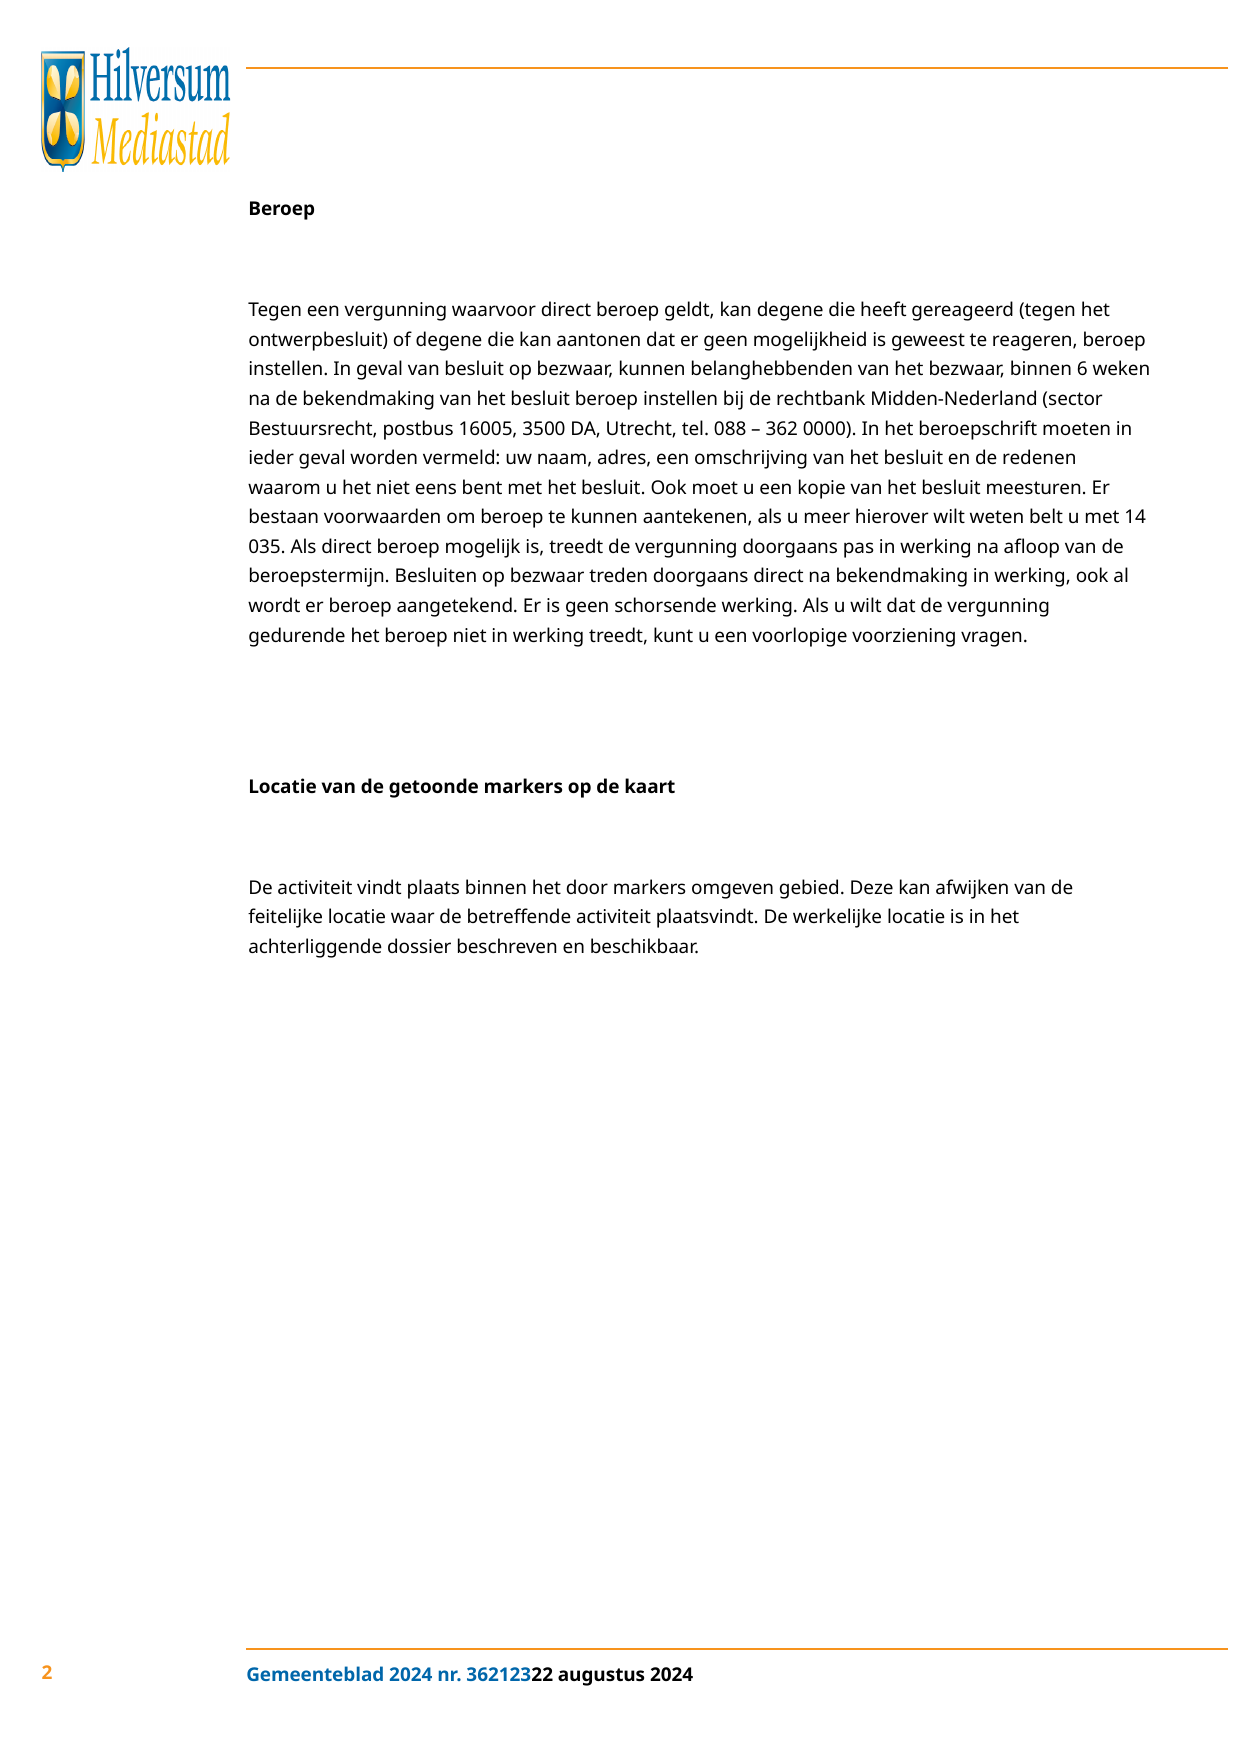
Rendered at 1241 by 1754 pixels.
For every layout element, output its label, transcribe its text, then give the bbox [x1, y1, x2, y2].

text Locatie van de getoonde markers op de kaart [248, 773, 1152, 799]
text De activiteit vindt plaats binnen het door markers omgeven gebied. Deze kan afwijken van de feitelijke locatie waar de betreffende activiteit plaatsvindt. De werkelijke locatie is in het achterliggende dossier beschreven en beschikbaar. [248, 874, 1152, 959]
picture [41, 47, 231, 172]
text Tegen een vergunning waarvoor direct beroep geldt, kan degene die heeft gereageerd (tegen het ontwerpbesluit) of degene die kan aantonen dat er geen mogelijkheid is geweest te reageren, beroep instellen. In geval van besluit op bezwaar, kunnen belanghebbenden van het bezwaar, binnen 6 weken na de bekendmaking van het besluit beroep instellen bij de rechtbank Midden-Nederland (sector Bestuursrecht, postbus 16005, 3500 DA, Utrecht, tel. 088 – 362 0000). In het beroepschrift moeten in ieder geval worden vermeld: uw naam, adres, een omschrijving van het besluit en de redenen waarom u het niet eens bent met het besluit. Ook moet u een kopie van het besluit meesturen. Er bestaan voorwaarden om beroep te kunnen aantekenen, als u meer hierover wilt weten belt u met 14 035. Als direct beroep mogelijk is, treedt de vergunning doorgaans pas in werking na afloop van de beroepstermijn. Besluiten op bezwaar treden doorgaans direct na bekendmaking in werking, ook al wordt er beroep aangetekend. Er is geen schorsende werking. Als u wilt dat de vergunning gedurende het beroep niet in werking treedt, kunt u een voorlopige voorziening vragen. [248, 296, 1152, 648]
text Beroep [248, 196, 1152, 221]
